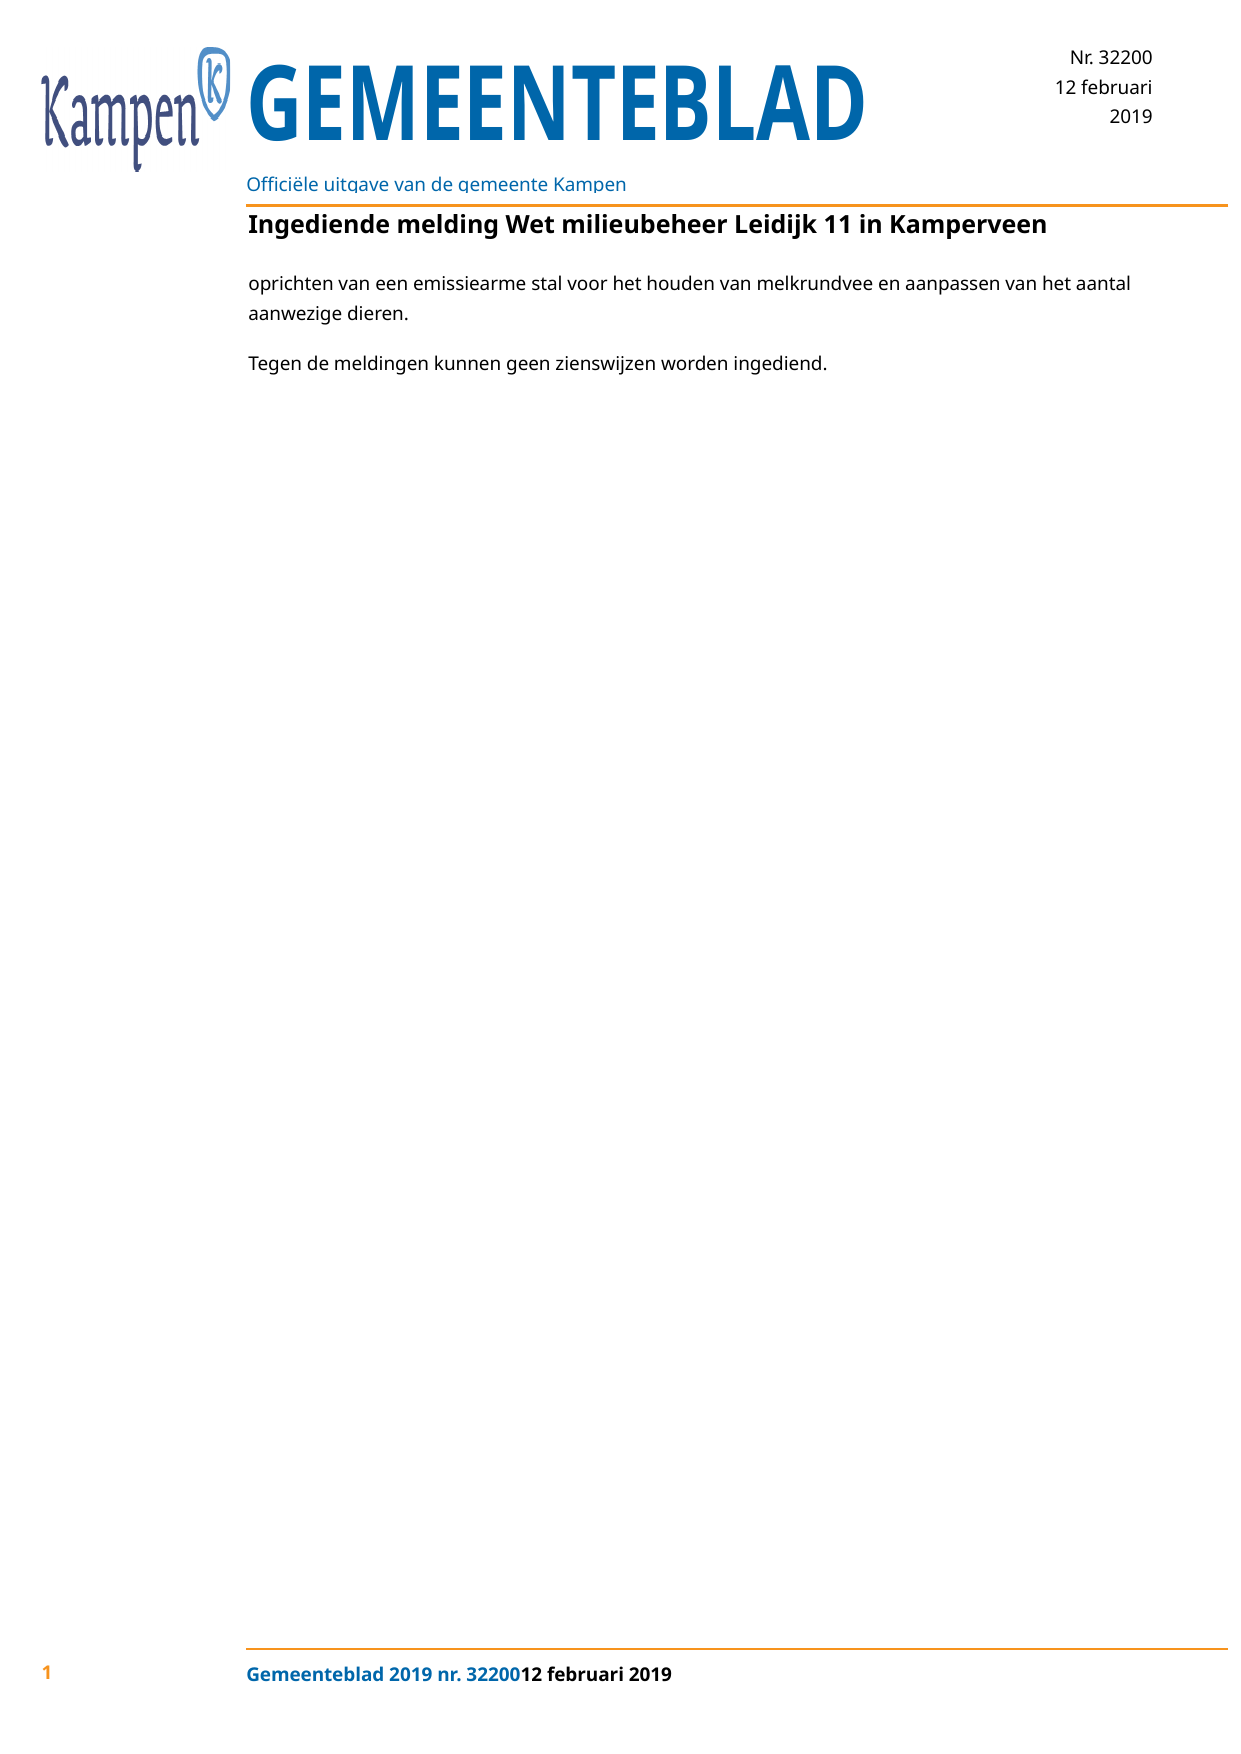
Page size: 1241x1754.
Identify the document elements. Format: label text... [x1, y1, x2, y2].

text oprichten van een emissiearme stal voor het houden van melkrundvee en aanpassen van het aantal aanwezige dieren. [248, 270, 1152, 326]
text Tegen de meldingen kunnen geen zienswijzen worden ingediend. [248, 350, 1152, 376]
picture [41, 47, 231, 172]
text Ingediende melding Wet milieubeheer Leidijk 11 in Kamperveen [248, 207, 1152, 241]
